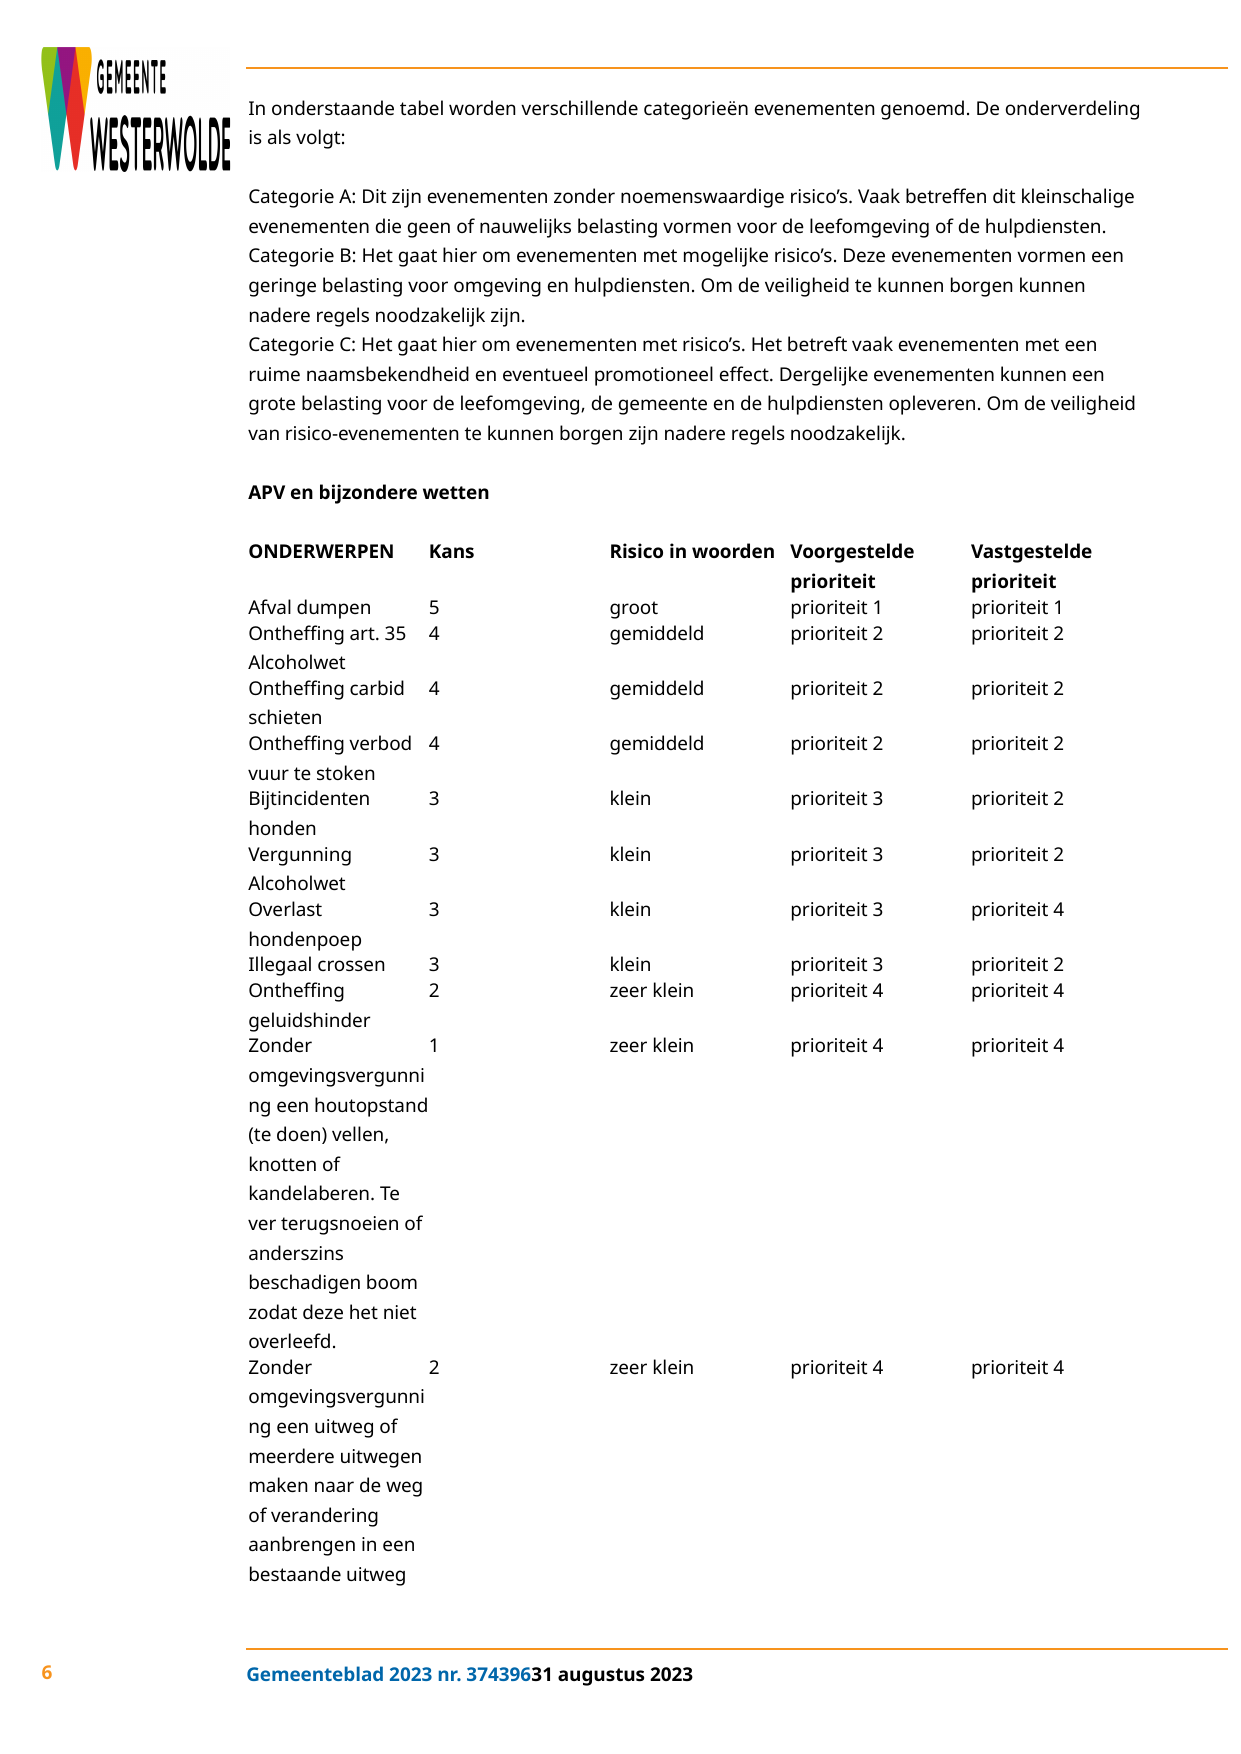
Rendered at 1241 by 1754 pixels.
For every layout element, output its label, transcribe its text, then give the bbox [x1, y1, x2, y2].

table_cell Vergunning Alcoholwet [248, 841, 429, 896]
table_cell zeer klein [609, 1033, 790, 1354]
table_cell prioriteit 4 [790, 1354, 971, 1587]
table_cell klein [609, 896, 790, 952]
table_cell Ontheffing geluidshinder [248, 977, 429, 1033]
text Categorie B: Het gaat hier om evenementen met mogelijke risico’s. Deze evenementen vormen een geringe belasting voor omgeving en hulpdiensten. Om de veiligheid te kunnen borgen kunnen nadere regels noodzakelijk zijn. [248, 243, 1152, 328]
table_cell prioriteit 3 [790, 896, 971, 952]
table_header ONDERWERPEN [248, 539, 429, 594]
table_cell Ontheffing art. 35 Alcoholwet [248, 620, 429, 675]
table_cell prioriteit 2 [790, 620, 971, 675]
table_cell Zonder omgevingsvergunning een houtopstand (te doen) vellen, knotten of kandelaberen. Te ver terugsnoeien of anderszins beschadigen boom zodat deze het niet overleefd. [248, 1033, 429, 1354]
table_cell prioriteit 2 [971, 620, 1152, 675]
table_cell 3 [429, 841, 609, 896]
text Categorie A: Dit zijn evenementen zonder noemenswaardige risico’s. Vaak betreffen dit kleinschalige evenementen die geen of nauwelijks belasting vormen voor de leefomgeving of de hulpdiensten. [248, 183, 1152, 239]
table_cell 3 [429, 896, 609, 952]
table_cell prioriteit 4 [790, 1033, 971, 1354]
table_header Voorgestelde prioriteit [790, 539, 971, 594]
table_cell prioriteit 2 [971, 841, 1152, 896]
text In onderstaande tabel worden verschillende categorieën evenementen genoemd. De onderverdeling is als volgt: [248, 95, 1152, 150]
table_header Vastgestelde prioriteit [971, 539, 1152, 594]
table_cell prioriteit 2 [971, 675, 1152, 730]
table_cell Ontheffing verbod vuur te stoken [248, 730, 429, 786]
table_header Kans [429, 539, 609, 594]
table_cell klein [609, 841, 790, 896]
table_cell prioriteit 4 [790, 977, 971, 1033]
table_cell prioriteit 2 [790, 675, 971, 730]
table_cell prioriteit 1 [971, 594, 1152, 620]
table_cell 3 [429, 952, 609, 977]
table_cell 4 [429, 620, 609, 675]
table_cell Afval dumpen [248, 594, 429, 620]
table_cell gemiddeld [609, 730, 790, 786]
table_cell 4 [429, 675, 609, 730]
table_cell prioriteit 1 [790, 594, 971, 620]
table_cell klein [609, 786, 790, 841]
table_header Risico in woorden [609, 539, 790, 594]
table_cell Illegaal crossen [248, 952, 429, 977]
table_cell Ontheffing carbid schieten [248, 675, 429, 730]
table_cell prioriteit 4 [971, 896, 1152, 952]
table_cell groot [609, 594, 790, 620]
table_cell 1 [429, 1033, 609, 1354]
table_cell 2 [429, 1354, 609, 1587]
table_cell prioriteit 2 [790, 730, 971, 786]
table_cell klein [609, 952, 790, 977]
table_cell prioriteit 4 [971, 977, 1152, 1033]
table_cell zeer klein [609, 1354, 790, 1587]
table_cell 4 [429, 730, 609, 786]
table_cell Overlast hondenpoep [248, 896, 429, 952]
table_cell prioriteit 4 [971, 1354, 1152, 1587]
text Categorie C: Het gaat hier om evenementen met risico’s. Het betreft vaak evenementen met een ruime naamsbekendheid en eventueel promotioneel effect. Dergelijke evenementen kunnen een grote belasting voor de leefomgeving, de gemeente en de hulpdiensten opleveren. Om de veiligheid van risico-evenementen te kunnen borgen zijn nadere regels noodzakelijk. [248, 331, 1152, 446]
table_cell 5 [429, 594, 609, 620]
table_cell prioriteit 4 [971, 1033, 1152, 1354]
table_cell Bijtincidenten honden [248, 786, 429, 841]
table_cell prioriteit 3 [790, 841, 971, 896]
table_cell 2 [429, 977, 609, 1033]
table_cell gemiddeld [609, 620, 790, 675]
table_cell zeer klein [609, 977, 790, 1033]
picture [41, 47, 231, 172]
table_cell gemiddeld [609, 675, 790, 730]
table_cell Zonder omgevingsvergunning een uitweg of meerdere uitwegen maken naar de weg of verandering aanbrengen in een bestaande uitweg [248, 1354, 429, 1587]
table_cell prioriteit 2 [971, 730, 1152, 786]
table_cell prioriteit 3 [790, 952, 971, 977]
table_cell 3 [429, 786, 609, 841]
text APV en bijzondere wetten [248, 479, 1152, 505]
table_cell prioriteit 2 [971, 952, 1152, 977]
table_cell prioriteit 3 [790, 786, 971, 841]
table_cell prioriteit 2 [971, 786, 1152, 841]
